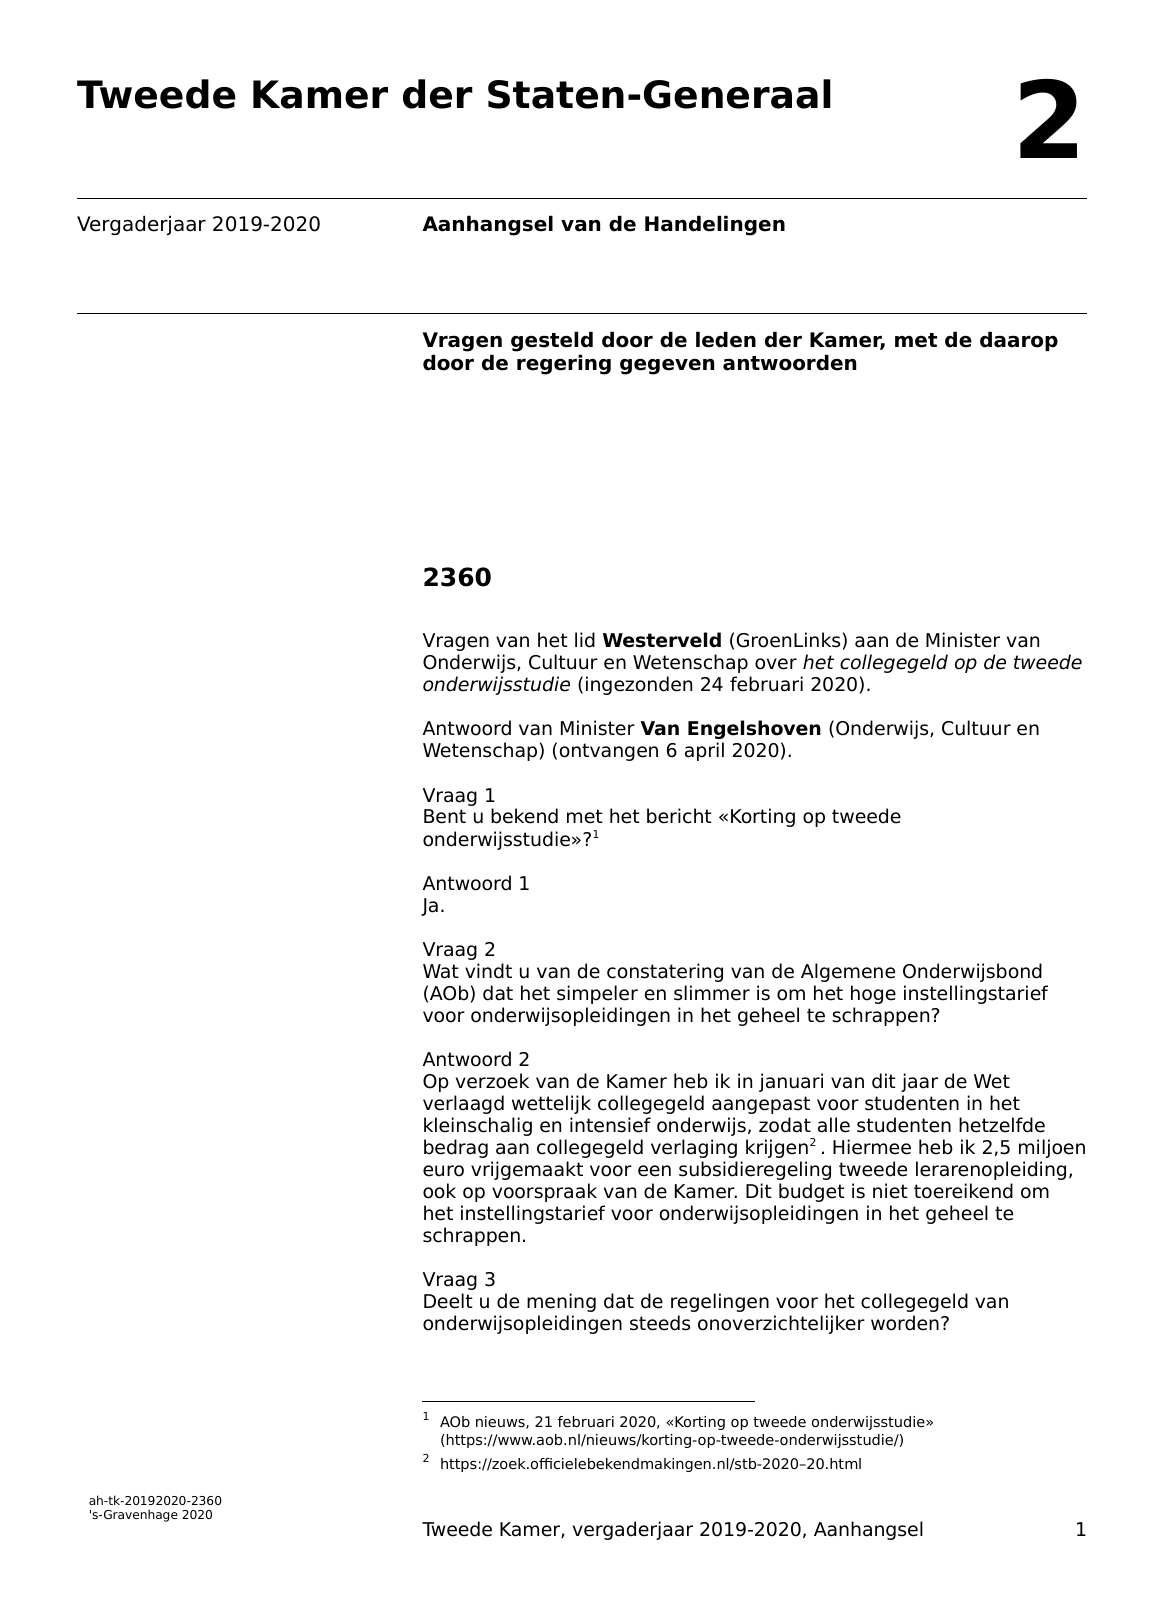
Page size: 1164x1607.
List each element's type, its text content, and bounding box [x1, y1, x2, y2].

text Antwoord 2 [422, 1049, 1087, 1071]
text Bent u bekend met het bericht «Korting op tweede onderwijsstudie»? [422, 806, 1087, 850]
text 2360 [422, 563, 1087, 592]
text Vraag 1 [422, 784, 1087, 806]
table_header 2 [886, 59, 1087, 198]
text Vraag 3 [422, 1269, 1087, 1291]
text Vraag 2 [422, 939, 1087, 961]
text Antwoord 1 [422, 873, 1087, 894]
table_cell Vragen gesteld door de leden der Kamer, met de daarop door de regering gegeven antwoorden [422, 314, 1087, 375]
table_cell Aanhangsel van de Handelingen [422, 199, 1087, 313]
table_header Tweede Kamer der Staten-Generaal [77, 59, 886, 198]
text Vragen van het lid Westerveld (GroenLinks) aan de Minister van Onderwijs, Cultuur en Wetenschap over het collegegeld op de tweede onderwijsstudie (ingezonden 24 februari 2020). [422, 630, 1087, 696]
table_cell Vergaderjaar 2019-2020 [77, 199, 422, 313]
text https://zoek.officielebekendmakingen.nl/stb-2020–20.html [422, 1452, 1087, 1474]
text Deelt u de mening dat de regelingen voor het collegegeld van onderwijsopleidingen steeds onoverzichtelijker worden? [422, 1291, 1087, 1335]
text Antwoord van Minister Van Engelshoven (Onderwijs, Cultuur en Wetenschap) (ontvangen 6 april 2020). [422, 718, 1087, 762]
text Ja. [422, 894, 1087, 917]
text ah-tk-20192020-2360 [88, 1494, 323, 1508]
text 's-Gravenhage 2020 [88, 1508, 323, 1522]
text AOb nieuws, 21 februari 2020, «Korting op tweede onderwijsstudie» (https://www.aob.nl/nieuws/korting-op-tweede-onderwijsstudie/) [422, 1410, 1087, 1449]
text Wat vindt u van de constatering van de Algemene Onderwijsbond (AOb) dat het simpeler en slimmer is om het hoge instellingstarief voor onderwijsopleidingen in het geheel te schrappen? [422, 961, 1087, 1027]
table_cell [77, 314, 422, 375]
text Op verzoek van de Kamer heb ik in januari van dit jaar de Wet verlaagd wettelijk collegegeld aangepast voor studenten in het kleinschalig en intensief onderwijs, zodat alle studenten hetzelfde bedrag aan collegegeld verlaging krijgen. Hiermee heb ik 2,5 miljoen euro vrijgemaakt voor een subsidieregeling tweede lerarenopleiding, ook op voorspraak van de Kamer. Dit budget is niet toereikend om het instellingstarief voor onderwijsopleidingen in het geheel te schrappen. [422, 1071, 1087, 1247]
